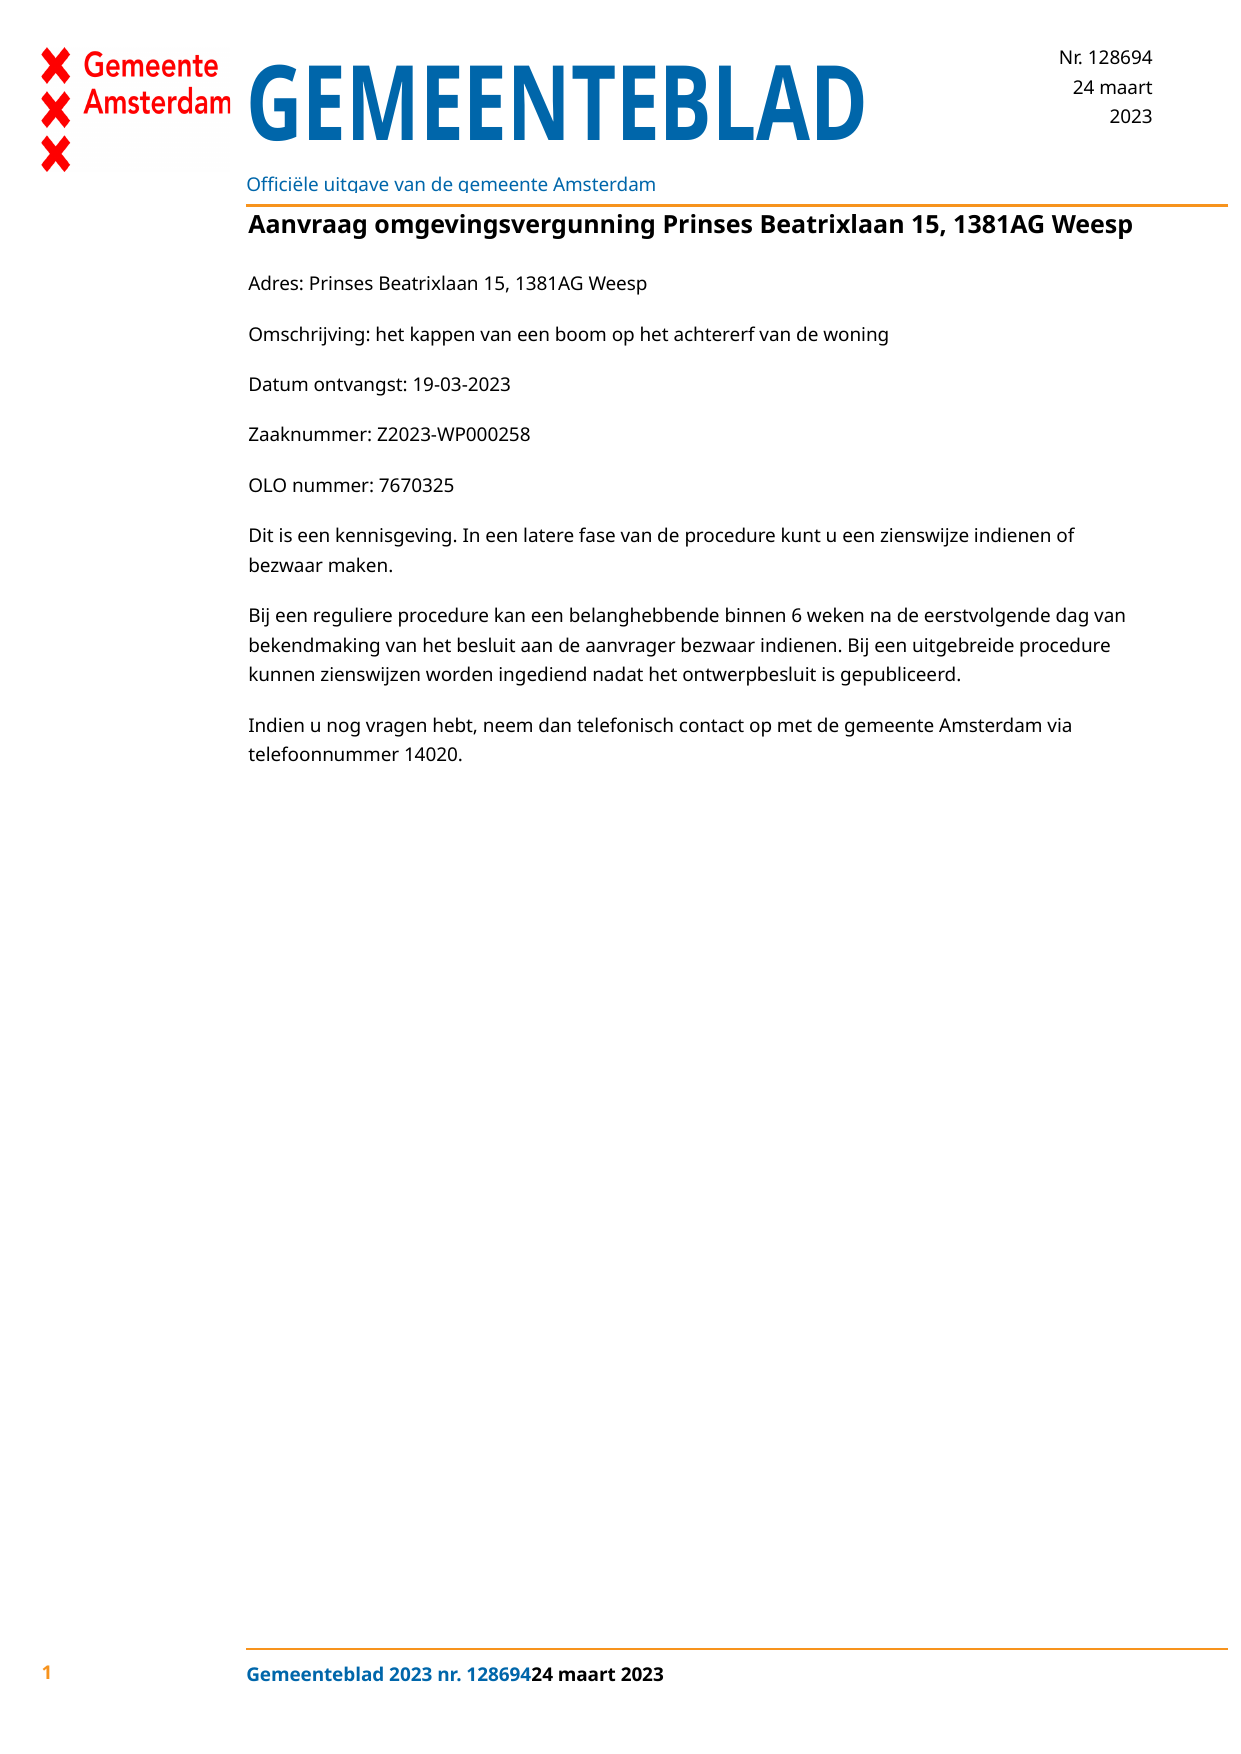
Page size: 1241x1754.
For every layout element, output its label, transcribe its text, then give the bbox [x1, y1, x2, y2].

text Indien u nog vragen hebt, neem dan telefonisch contact op met de gemeente Amsterdam via telefoonnummer 14020. [248, 712, 1152, 767]
picture [41, 47, 231, 172]
text Datum ontvangst: 19-03-2023 [248, 371, 1152, 397]
text Dit is een kennisgeving. In een latere fase van de procedure kunt u een zienswijze indienen of bezwaar maken. [248, 522, 1152, 578]
text Aanvraag omgevingsvergunning Prinses Beatrixlaan 15, 1381AG Weesp [248, 207, 1152, 241]
text OLO nummer: 7670325 [248, 472, 1152, 498]
text Omschrijving: het kappen van een boom op het achtererf van de woning [248, 321, 1152, 346]
text Zaaknummer: Z2023-WP000258 [248, 422, 1152, 447]
text Adres: Prinses Beatrixlaan 15, 1381AG Weesp [248, 270, 1152, 296]
text Bij een reguliere procedure kan een belanghebbende binnen 6 weken na de eerstvolgende dag van bekendmaking van het besluit aan de aanvrager bezwaar indienen. Bij een uitgebreide procedure kunnen zienswijzen worden ingediend nadat het ontwerpbesluit is gepubliceerd. [248, 602, 1152, 687]
